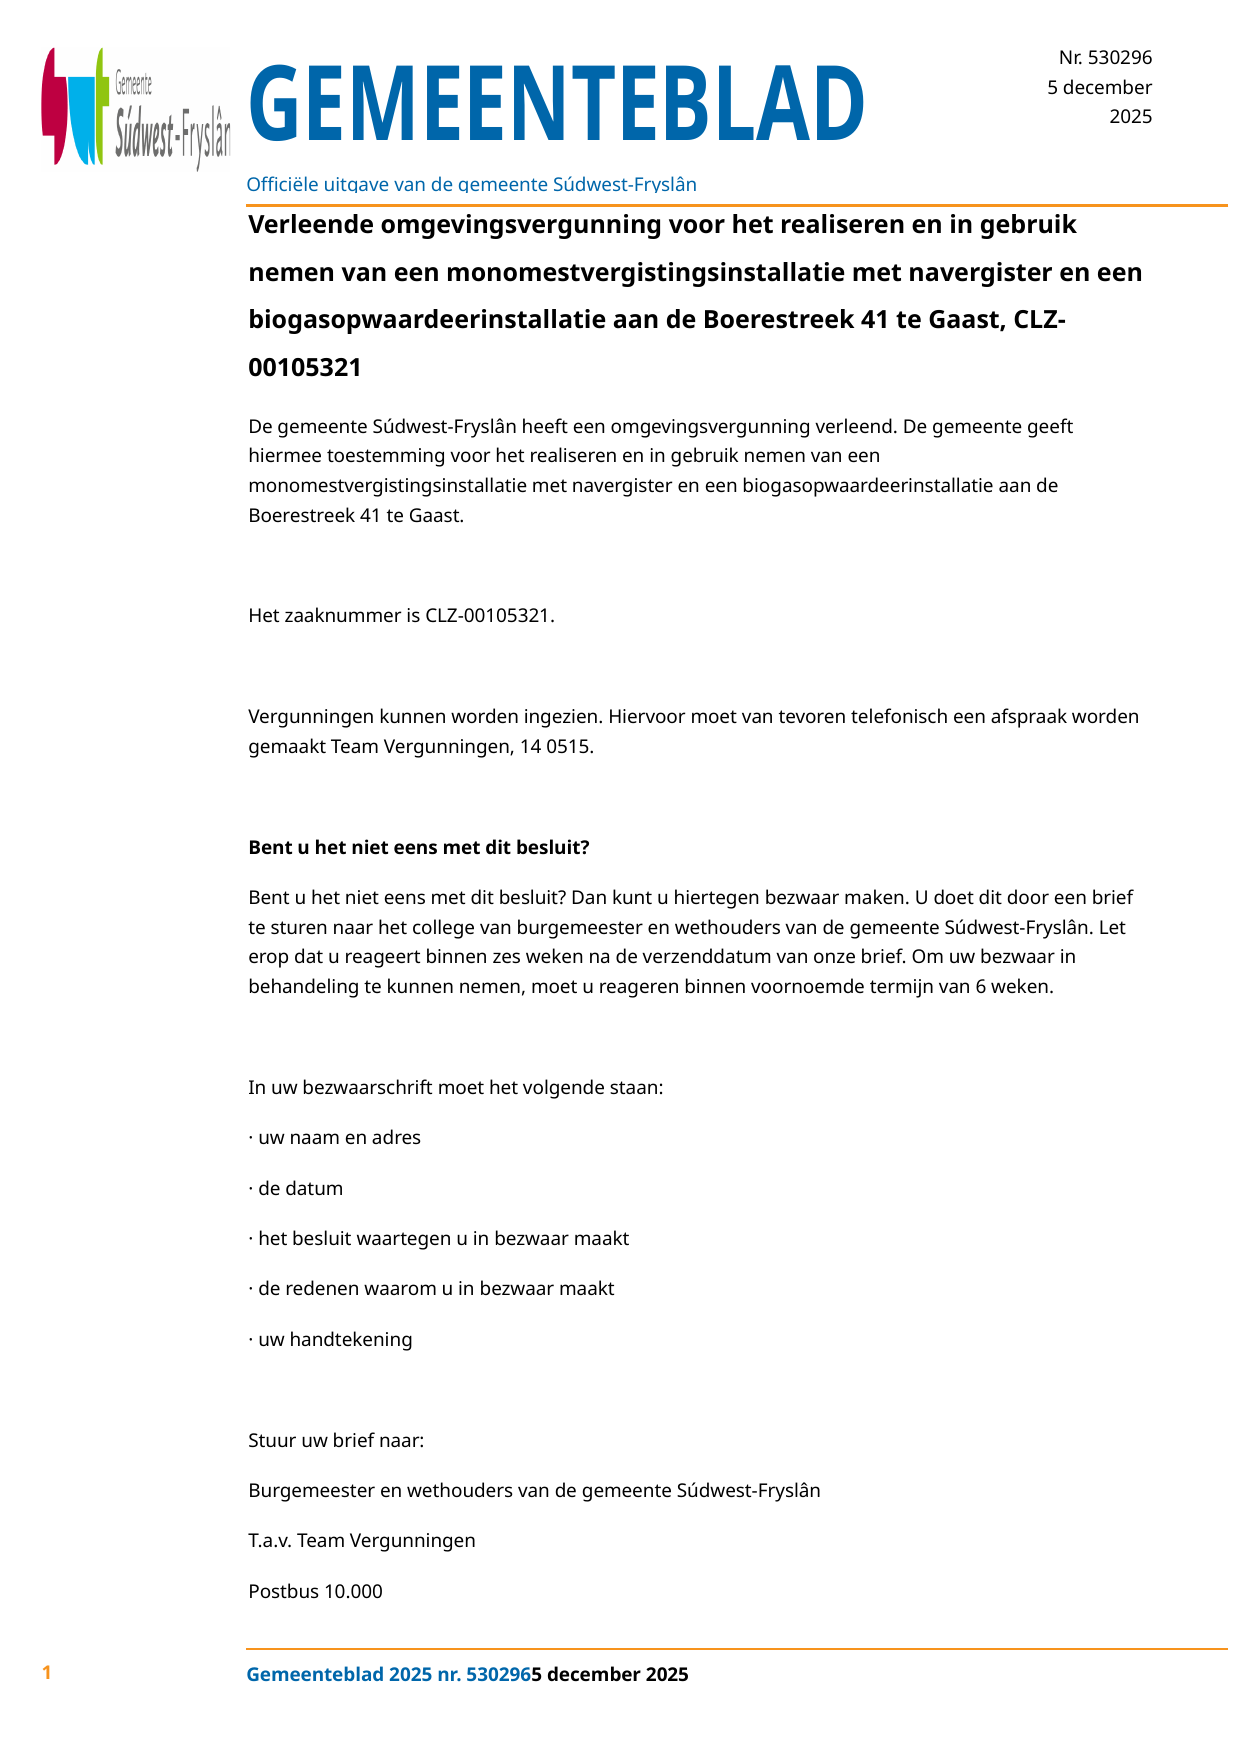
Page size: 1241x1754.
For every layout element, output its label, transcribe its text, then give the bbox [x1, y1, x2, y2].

text Burgemeester en wethouders van de gemeente Súdwest-Fryslân [248, 1477, 1152, 1503]
text · het besluit waartegen u in bezwaar maakt [248, 1225, 1152, 1251]
text Vergunningen kunnen worden ingezien. Hiervoor moet van tevoren telefonisch een afspraak worden gemaakt Team Vergunningen, 14 0515. [248, 703, 1152, 759]
text T.a.v. Team Vergunningen [248, 1528, 1152, 1553]
text · de datum [248, 1175, 1152, 1201]
text Postbus 10.000 [248, 1578, 1152, 1604]
text Bent u het niet eens met dit besluit? Dan kunt u hiertegen bezwaar maken. U doet dit door een brief te sturen naar het college van burgemeester en wethouders van de gemeente Súdwest-Fryslân. Let erop dat u reageert binnen zes weken na de verzenddatum van onze brief. Om uw bezwaar in behandeling te kunnen nemen, moet u reageren binnen voornoemde termijn van 6 weken. [248, 884, 1152, 999]
text Stuur uw brief naar: [248, 1427, 1152, 1453]
text Verleende omgevingsvergunning voor het realiseren en in gebruik nemen van een monomestvergistingsinstallatie met navergister en een biogasopwaardeerinstallatie aan de Boerestreek 41 te Gaast, CLZ-00105321 [248, 207, 1152, 384]
text Bent u het niet eens met dit besluit? [248, 834, 1152, 860]
text · uw handtekening [248, 1326, 1152, 1352]
text Het zaaknummer is CLZ-00105321. [248, 603, 1152, 628]
text In uw bezwaarschrift moet het volgende staan: [248, 1074, 1152, 1100]
picture [41, 47, 231, 172]
text · uw naam en adres [248, 1124, 1152, 1150]
text · de redenen waarom u in bezwaar maakt [248, 1276, 1152, 1301]
text De gemeente Súdwest-Fryslân heeft een omgevingsvergunning verleend. De gemeente geeft hiermee toestemming voor het realiseren en in gebruik nemen van een monomestvergistingsinstallatie met navergister en een biogasopwaardeerinstallatie aan de Boerestreek 41 te Gaast. [248, 413, 1152, 528]
